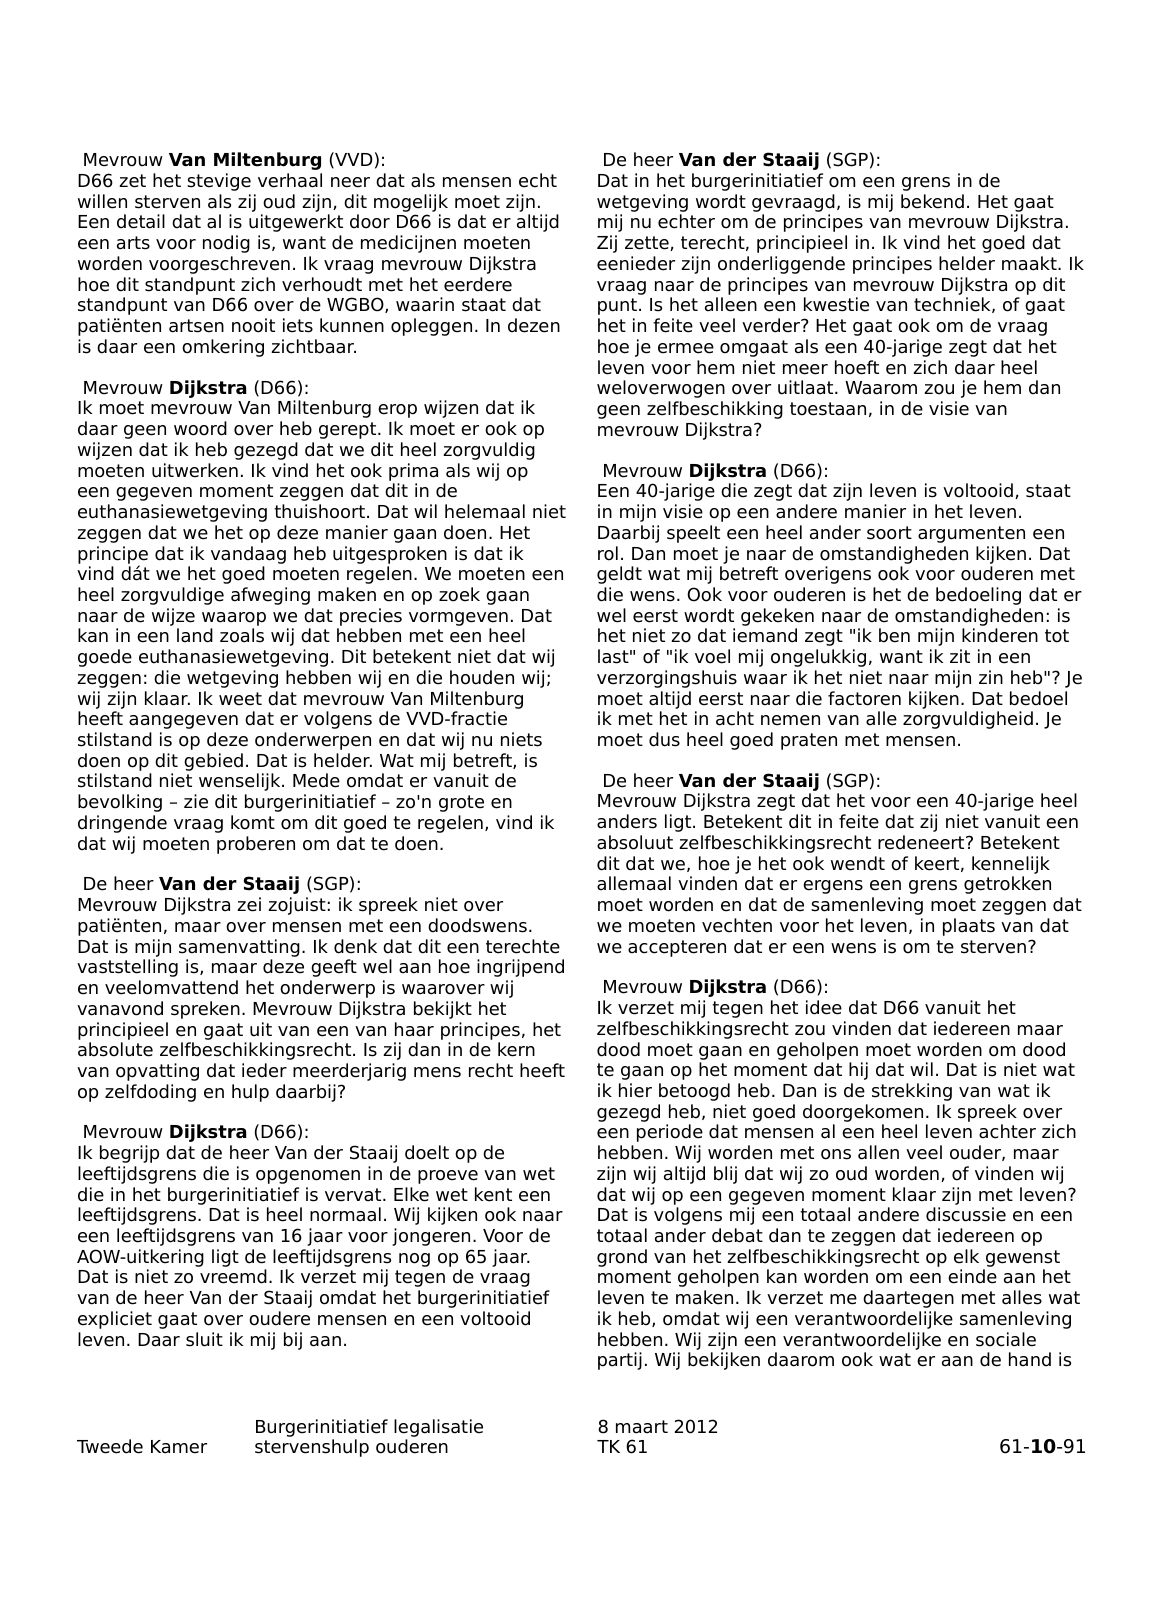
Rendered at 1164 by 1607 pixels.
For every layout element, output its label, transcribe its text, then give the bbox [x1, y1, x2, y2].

text Mevrouw Dijkstra (D66): [596, 460, 1087, 481]
text Mevrouw Dijkstra zei zojuist: ik spreek niet over patiënten, maar over mensen met een doodswens. Dat is mijn samenvatting. Ik denk dat dit een terechte vaststelling is, maar deze geeft wel aan hoe ingrijpend en veelomvattend het onderwerp is waarover wij vanavond spreken. Mevrouw Dijkstra bekijkt het principieel en gaat uit van een van haar principes, het absolute zelfbeschikkingsrecht. Is zij dan in de kern van opvatting dat ieder meerderjarig mens recht heeft op zelfdoding en hulp daarbij? [77, 895, 567, 1102]
text De heer Van der Staaij (SGP): [596, 771, 1087, 791]
text Mevrouw Dijkstra zegt dat het voor een 40-jarige heel anders ligt. Betekent dit in feite dat zij niet vanuit een absoluut zelfbeschikkingsrecht redeneert? Betekent dit dat we, hoe je het ook wendt of keert, kennelijk allemaal vinden dat er ergens een grens getrokken moet worden en dat de samenleving moet zeggen dat we moeten vechten voor het leven, in plaats van dat we accepteren dat er een wens is om te sterven? [596, 791, 1087, 957]
text De heer Van der Staaij (SGP): [77, 874, 567, 895]
text Ik moet mevrouw Van Miltenburg erop wijzen dat ik daar geen woord over heb gerept. Ik moet er ook op wijzen dat ik heb gezegd dat we dit heel zorgvuldig moeten uitwerken. Ik vind het ook prima als wij op een gegeven moment zeggen dat dit in de euthanasiewetgeving thuishoort. Dat wil helemaal niet zeggen dat we het op deze manier gaan doen. Het principe dat ik vandaag heb uitgesproken is dat ik vind dát we het goed moeten regelen. We moeten een heel zorgvuldige afweging maken en op zoek gaan naar de wijze waarop we dat precies vormgeven. Dat kan in een land zoals wij dat hebben met een heel goede euthanasiewetgeving. Dit betekent niet dat wij zeggen: die wetgeving hebben wij en die houden wij; wij zijn klaar. Ik weet dat mevrouw Van Miltenburg heeft aangegeven dat er volgens de VVD-fractie stilstand is op deze onderwerpen en dat wij nu niets doen op dit gebied. Dat is helder. Wat mij betreft, is stilstand niet wenselijk. Mede omdat er vanuit de bevolking – zie dit burgerinitiatief – zo'n grote en dringende vraag komt om dit goed te regelen, vind ik dat wij moeten proberen om dat te doen. [77, 398, 567, 854]
text De heer Van der Staaij (SGP): [596, 150, 1087, 171]
text Mevrouw Dijkstra (D66): [77, 377, 567, 398]
text Ik verzet mij tegen het idee dat D66 vanuit het zelfbeschikkingsrecht zou vinden dat iedereen maar dood moet gaan en geholpen moet worden om dood te gaan op het moment dat hij dat wil. Dat is niet wat ik hier betoogd heb. Dan is de strekking van wat ik gezegd heb, niet goed doorgekomen. Ik spreek over een periode dat mensen al een heel leven achter zich hebben. Wij worden met ons allen veel ouder, maar zijn wij altijd blij dat wij zo oud worden, of vinden wij dat wij op een gegeven moment klaar zijn met leven? Dat is volgens mij een totaal andere discussie en een totaal ander debat dan te zeggen dat iedereen op grond van het zelfbeschikkingsrecht op elk gewenst moment geholpen kan worden om een einde aan het leven te maken. Ik verzet me daartegen met alles wat ik heb, omdat wij een verantwoordelijke samenleving hebben. Wij zijn een verantwoordelijke en sociale partij. Wij bekijken daarom ook wat er aan de hand is [596, 998, 1087, 1371]
text Mevrouw Dijkstra (D66): [77, 1122, 567, 1143]
text Mevrouw Van Miltenburg (VVD): [77, 150, 567, 171]
text Een 40-jarige die zegt dat zijn leven is voltooid, staat in mijn visie op een andere manier in het leven. Daarbij speelt een heel ander soort argumenten een rol. Dan moet je naar de omstandigheden kijken. Dat geldt wat mij betreft overigens ook voor ouderen met die wens. Ook voor ouderen is het de bedoeling dat er wel eerst wordt gekeken naar de omstandigheden: is het niet zo dat iemand zegt "ik ben mijn kinderen tot last" of "ik voel mij ongelukkig, want ik zit in een verzorgingshuis waar ik het niet naar mijn zin heb"? Je moet altijd eerst naar die factoren kijken. Dat bedoel ik met het in acht nemen van alle zorgvuldigheid. Je moet dus heel goed praten met mensen. [596, 481, 1087, 751]
text Mevrouw Dijkstra (D66): [596, 977, 1087, 998]
text Ik begrijp dat de heer Van der Staaij doelt op de leeftijdsgrens die is opgenomen in de proeve van wet die in het burgerinitiatief is vervat. Elke wet kent een leeftijdsgrens. Dat is heel normaal. Wij kijken ook naar een leeftijdsgrens van 16 jaar voor jongeren. Voor de AOW-uitkering ligt de leeftijdsgrens nog op 65 jaar. Dat is niet zo vreemd. Ik verzet mij tegen de vraag van de heer Van der Staaij omdat het burgerinitiatief expliciet gaat over oudere mensen en een voltooid leven. Daar sluit ik mij bij aan. [77, 1143, 567, 1350]
text D66 zet het stevige verhaal neer dat als mensen echt willen sterven als zij oud zijn, dit mogelijk moet zijn. Een detail dat al is uitgewerkt door D66 is dat er altijd een arts voor nodig is, want de medicijnen moeten worden voorgeschreven. Ik vraag mevrouw Dijkstra hoe dit standpunt zich verhoudt met het eerdere standpunt van D66 over de WGBO, waarin staat dat patiënten artsen nooit iets kunnen opleggen. In dezen is daar een omkering zichtbaar. [77, 171, 567, 357]
text Dat in het burgerinitiatief om een grens in de wetgeving wordt gevraagd, is mij bekend. Het gaat mij nu echter om de principes van mevrouw Dijkstra. Zij zette, terecht, principieel in. Ik vind het goed dat eenieder zijn onderliggende principes helder maakt. Ik vraag naar de principes van mevrouw Dijkstra op dit punt. Is het alleen een kwestie van techniek, of gaat het in feite veel verder? Het gaat ook om de vraag hoe je ermee omgaat als een 40-jarige zegt dat het leven voor hem niet meer hoeft en zich daar heel weloverwogen over uitlaat. Waarom zou je hem dan geen zelfbeschikking toestaan, in de visie van mevrouw Dijkstra? [596, 171, 1087, 440]
